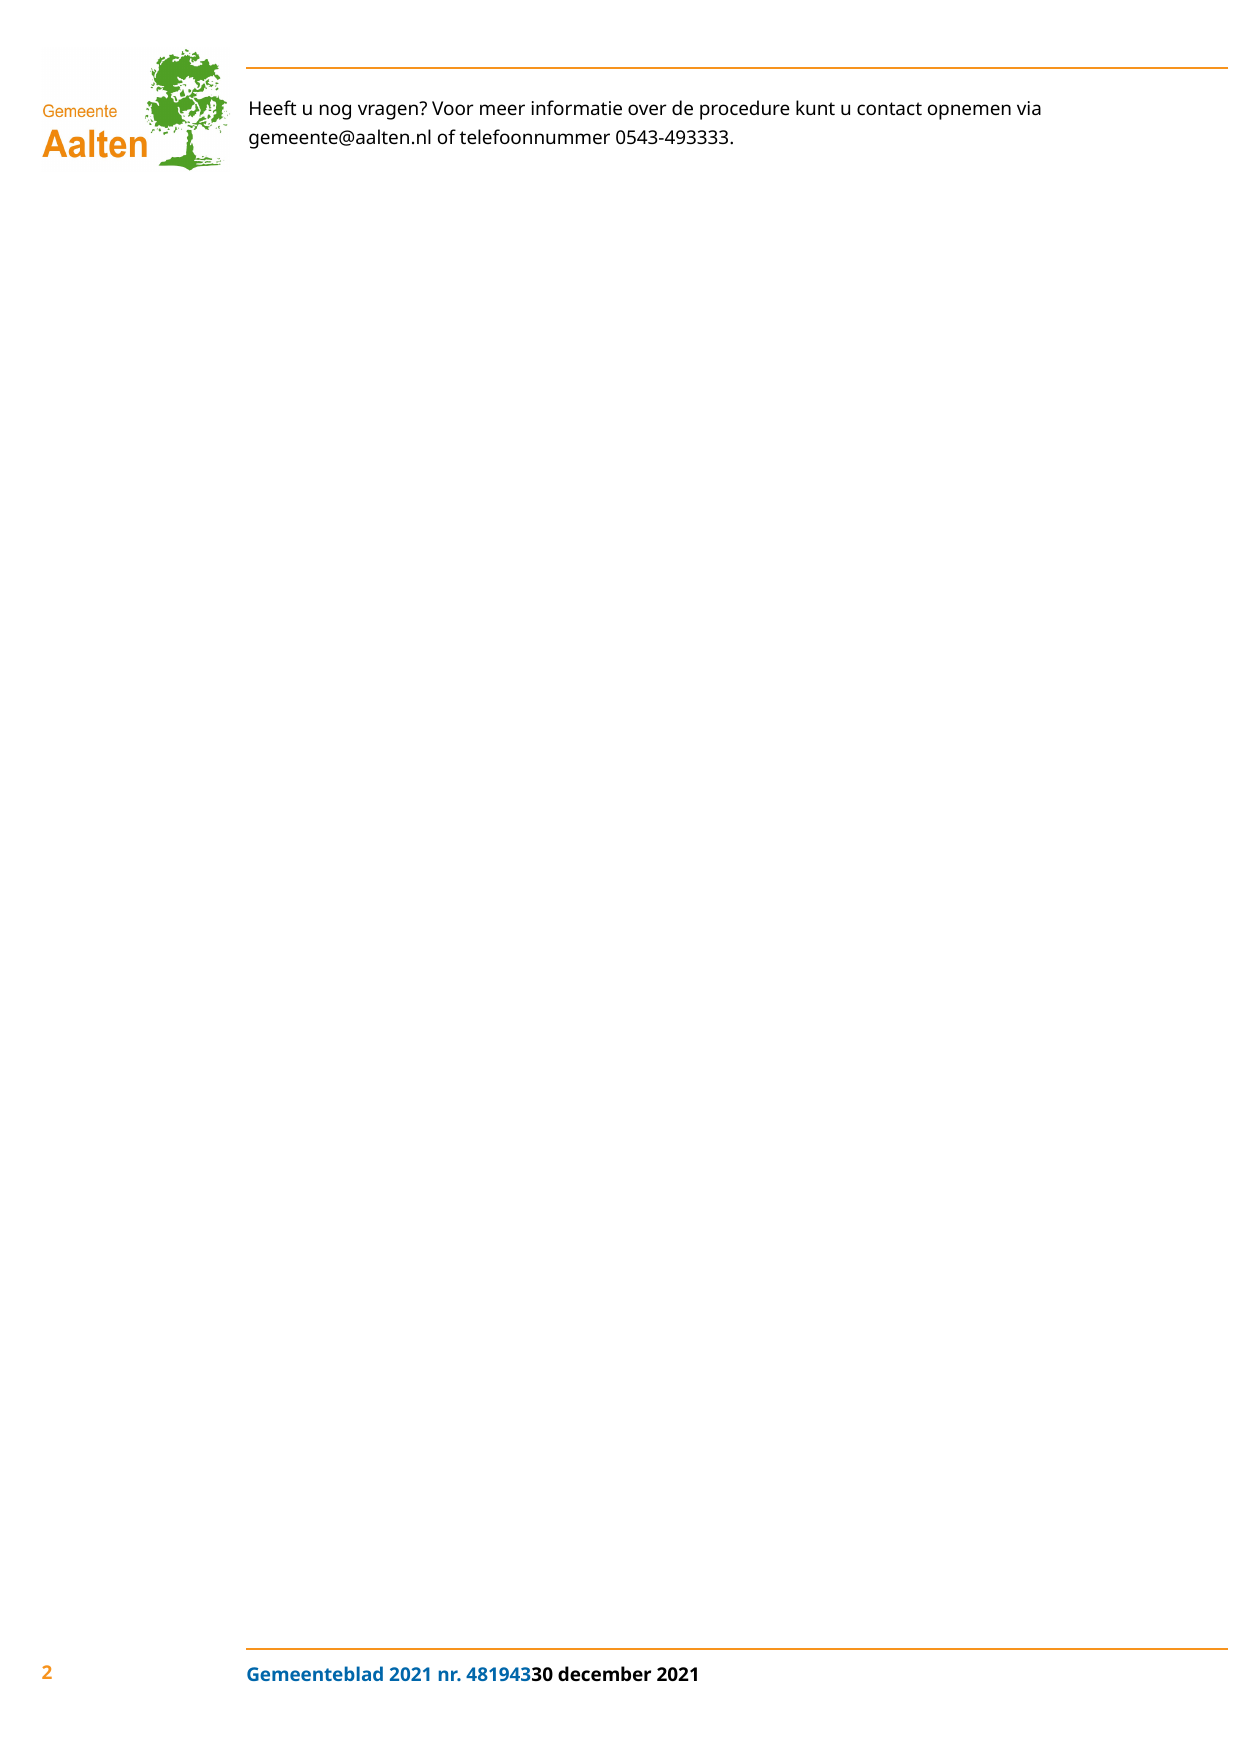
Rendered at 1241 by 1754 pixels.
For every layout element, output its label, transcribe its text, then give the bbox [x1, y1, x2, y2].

text Heeft u nog vragen? Voor meer informatie over de procedure kunt u contact opnemen via gemeente@aalten.nl of telefoonnummer 0543-493333. [248, 95, 1152, 150]
picture [41, 47, 231, 172]
